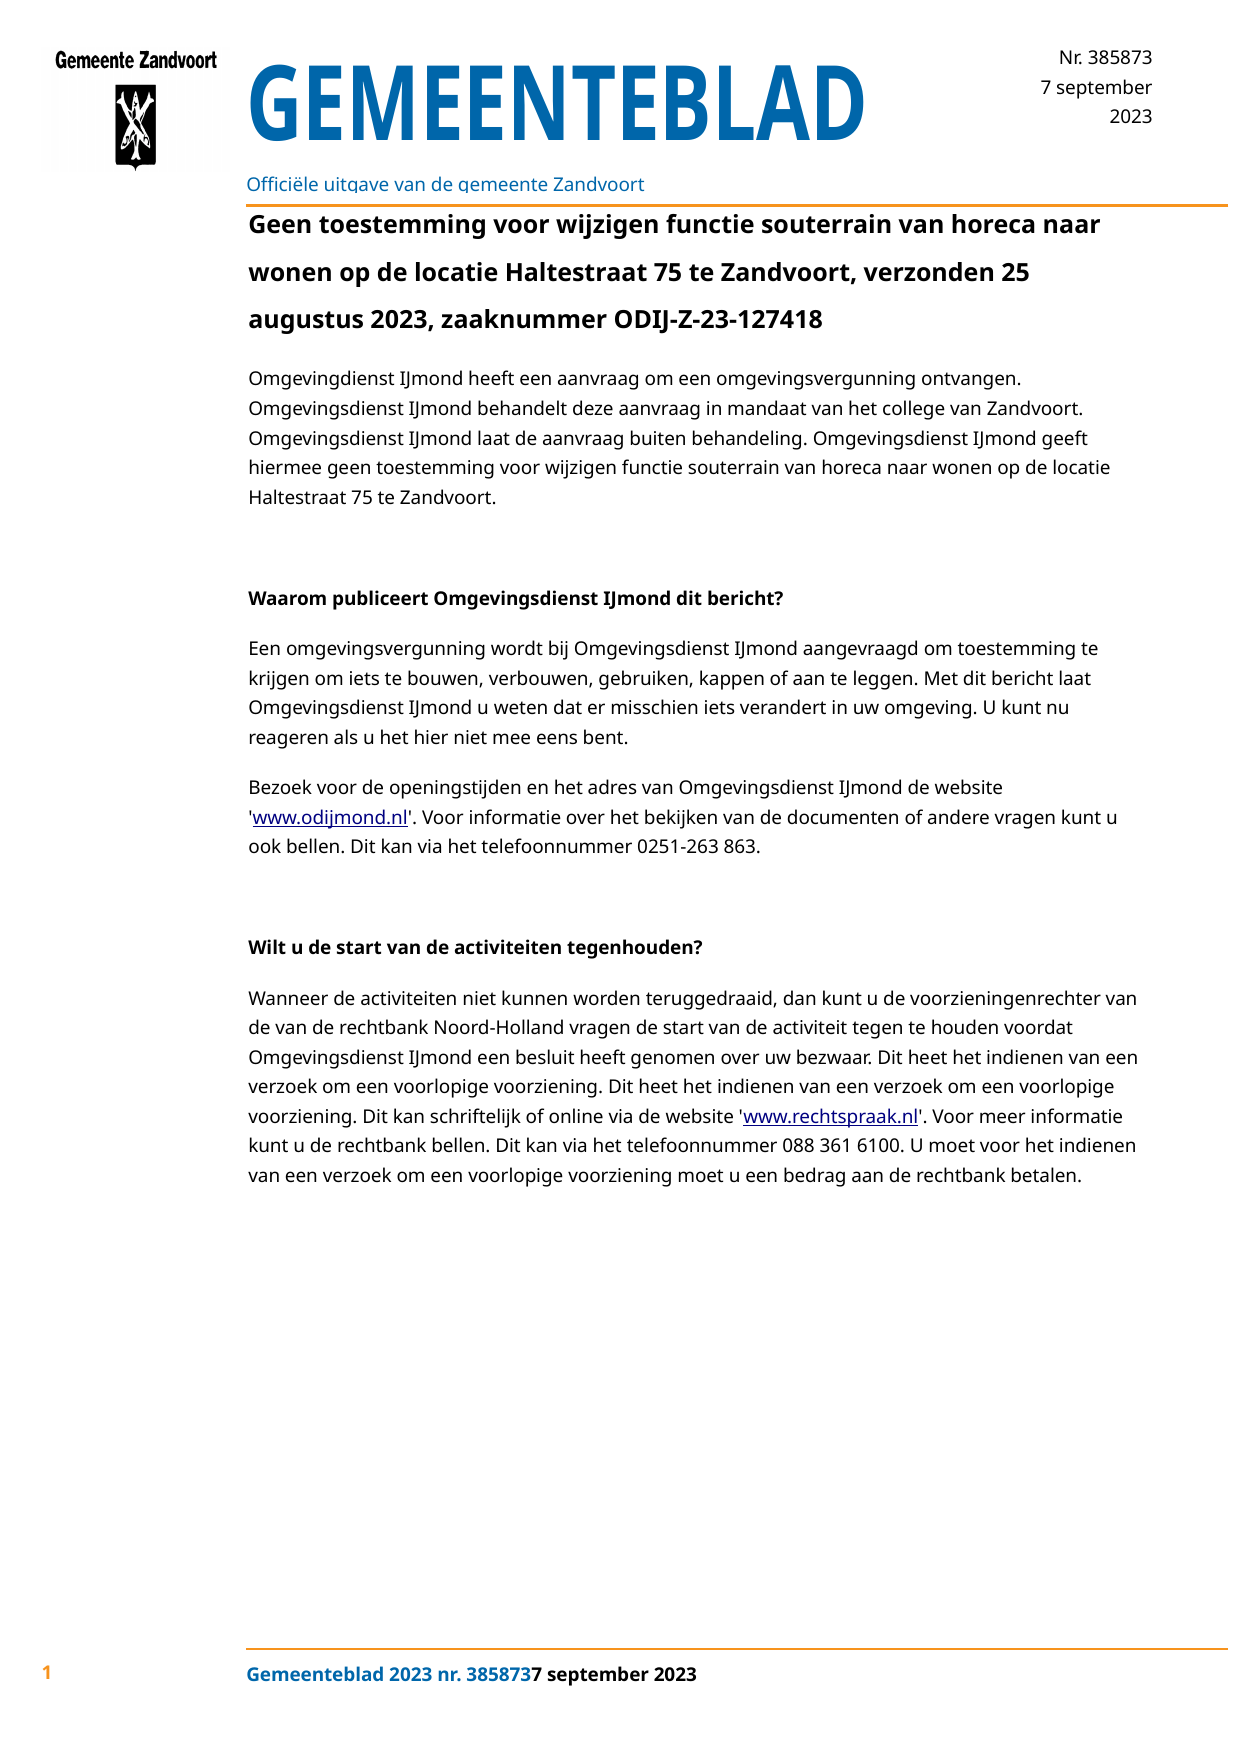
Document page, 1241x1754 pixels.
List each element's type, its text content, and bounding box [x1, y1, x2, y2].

text Wanneer de activiteiten niet kunnen worden teruggedraaid, dan kunt u de voorzieningenrechter van de van de rechtbank Noord-Holland vragen de start van de activiteit tegen te houden voordat Omgevingsdienst IJmond een besluit heeft genomen over uw bezwaar. Dit heet het indienen van een verzoek om een voorlopige voorziening. Dit heet het indienen van een verzoek om een voorlopige voorziening. Dit kan schriftelijk of online via de website 'www.rechtspraak.nl'. Voor meer informatie kunt u de rechtbank bellen. Dit kan via het telefoonnummer 088 361 6100. U moet voor het indienen van een verzoek om een voorlopige voorziening moet u een bedrag aan de rechtbank betalen. [248, 985, 1152, 1188]
text Een omgevingsvergunning wordt bij Omgevingsdienst IJmond aangevraagd om toestemming te krijgen om iets te bouwen, verbouwen, gebruiken, kappen of aan te leggen. Met dit bericht laat Omgevingsdienst IJmond u weten dat er misschien iets verandert in uw omgeving. U kunt nu reageren als u het hier niet mee eens bent. [248, 635, 1152, 749]
text Omgevingdienst IJmond heeft een aanvraag om een omgevingsvergunning ontvangen. Omgevingsdienst IJmond behandelt deze aanvraag in mandaat van het college van Zandvoort. Omgevingsdienst IJmond laat de aanvraag buiten behandeling. Omgevingsdienst IJmond geeft hiermee geen toestemming voor wijzigen functie souterrain van horeca naar wonen op de locatie Haltestraat 75 te Zandvoort. [248, 366, 1152, 509]
picture [41, 47, 231, 172]
text Geen toestemming voor wijzigen functie souterrain van horeca naar wonen op de locatie Haltestraat 75 te Zandvoort, verzonden 25 augustus 2023, zaaknummer ODIJ-Z-23-127418 [248, 207, 1152, 336]
text Wilt u de start van de activiteiten tegenhouden? [248, 934, 1152, 960]
text Bezoek voor de openingstijden en het adres van Omgevingsdienst IJmond de website 'www.odijmond.nl'. Voor informatie over het bekijken van de documenten of andere vragen kunt u ook bellen. Dit kan via het telefoonnummer 0251-263 863. [248, 774, 1152, 859]
text Waarom publiceert Omgevingsdienst IJmond dit bericht? [248, 585, 1152, 610]
